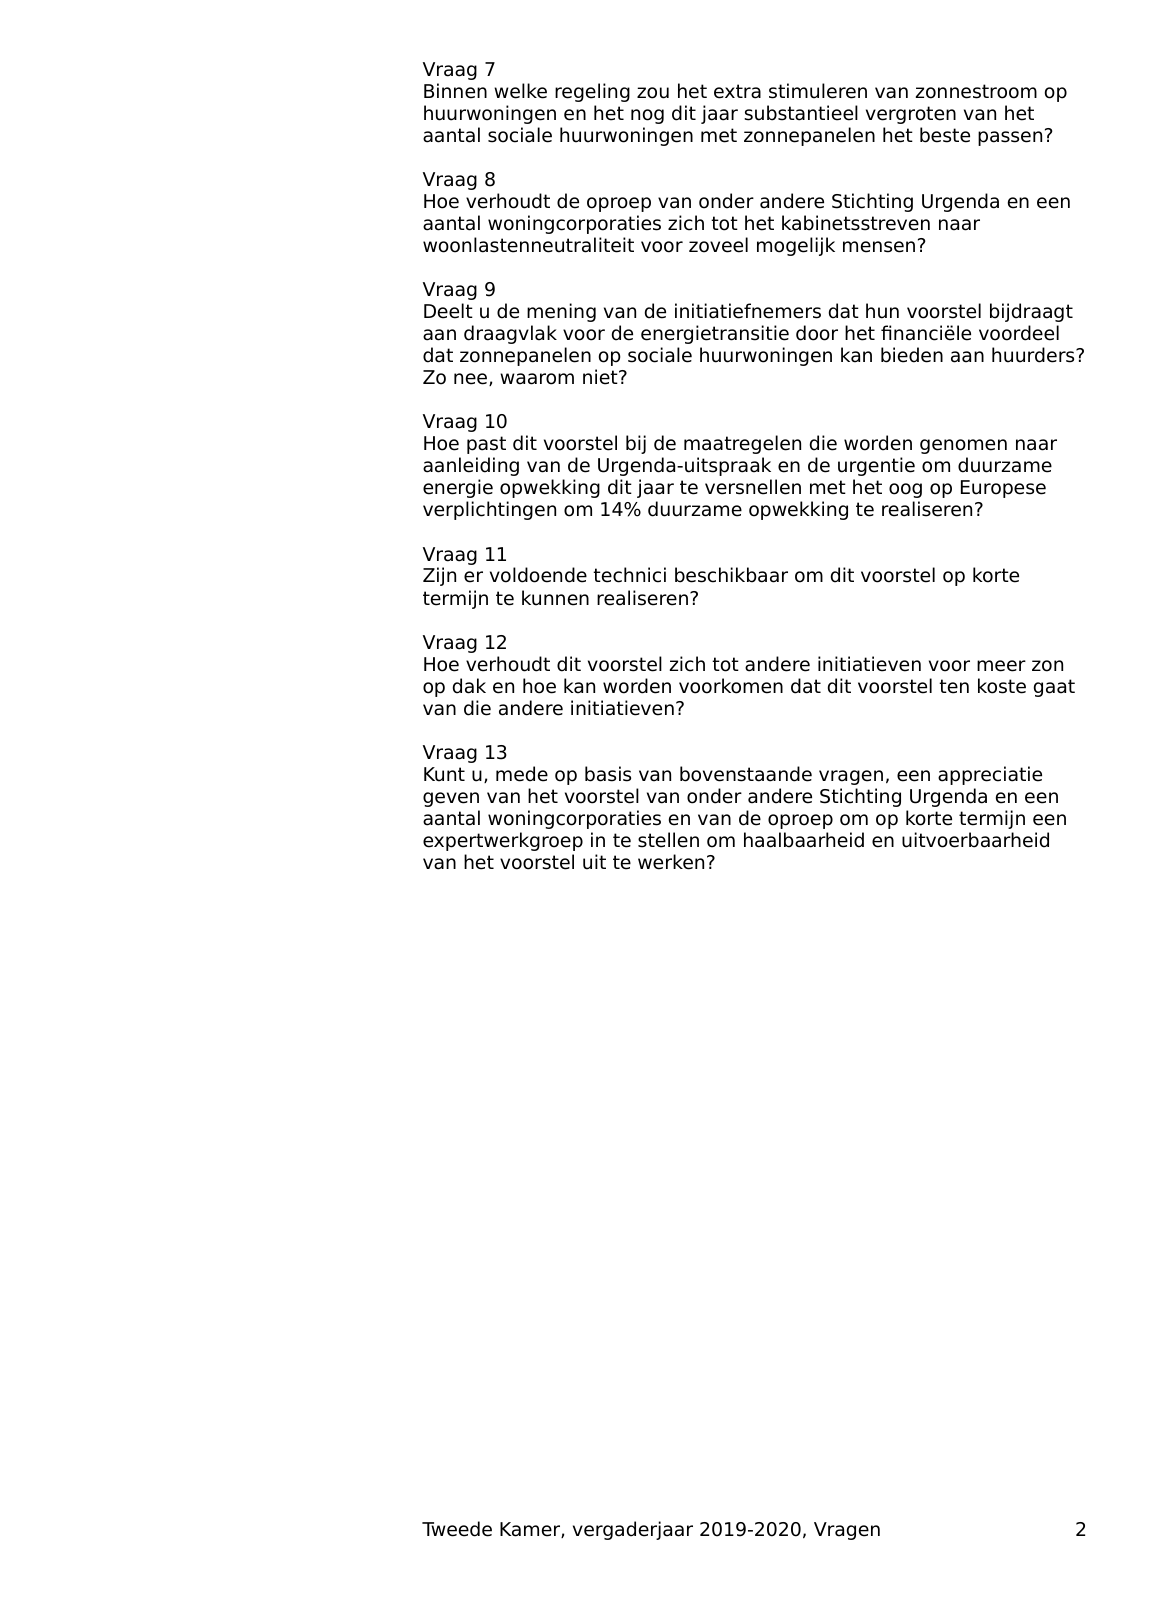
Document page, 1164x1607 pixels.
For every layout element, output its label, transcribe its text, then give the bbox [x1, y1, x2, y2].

text Vraag 10 [422, 411, 1087, 433]
text Deelt u de mening van de initiatiefnemers dat hun voorstel bijdraagt aan draagvlak voor de energietransitie door het financiële voordeel dat zonnepanelen op sociale huurwoningen kan bieden aan huurders? Zo nee, waarom niet? [422, 301, 1087, 389]
text Hoe verhoudt de oproep van onder andere Stichting Urgenda en een aantal woningcorporaties zich tot het kabinetsstreven naar woonlastenneutraliteit voor zoveel mogelijk mensen? [422, 191, 1087, 257]
text Vraag 11 [422, 543, 1087, 565]
text Kunt u, mede op basis van bovenstaande vragen, een appreciatie geven van het voorstel van onder andere Stichting Urgenda en een aantal woningcorporaties en van de oproep om op korte termijn een expertwerkgroep in te stellen om haalbaarheid en uitvoerbaarheid van het voorstel uit te werken? [422, 764, 1087, 873]
text Vraag 8 [422, 169, 1087, 191]
text Hoe past dit voorstel bij de maatregelen die worden genomen naar aanleiding van de Urgenda-uitspraak en de urgentie om duurzame energie opwekking dit jaar te versnellen met het oog op Europese verplichtingen om 14% duurzame opwekking te realiseren? [422, 433, 1087, 521]
text Hoe verhoudt dit voorstel zich tot andere initiatieven voor meer zon op dak en hoe kan worden voorkomen dat dit voorstel ten koste gaat van die andere initiatieven? [422, 653, 1087, 719]
text Binnen welke regeling zou het extra stimuleren van zonnestroom op huurwoningen en het nog dit jaar substantieel vergroten van het aantal sociale huurwoningen met zonnepanelen het beste passen? [422, 81, 1087, 147]
text Vraag 13 [422, 742, 1087, 764]
text Vraag 12 [422, 632, 1087, 653]
text Vraag 9 [422, 279, 1087, 301]
text Zijn er voldoende technici beschikbaar om dit voorstel op korte termijn te kunnen realiseren? [422, 565, 1087, 609]
text Vraag 7 [422, 59, 1087, 81]
